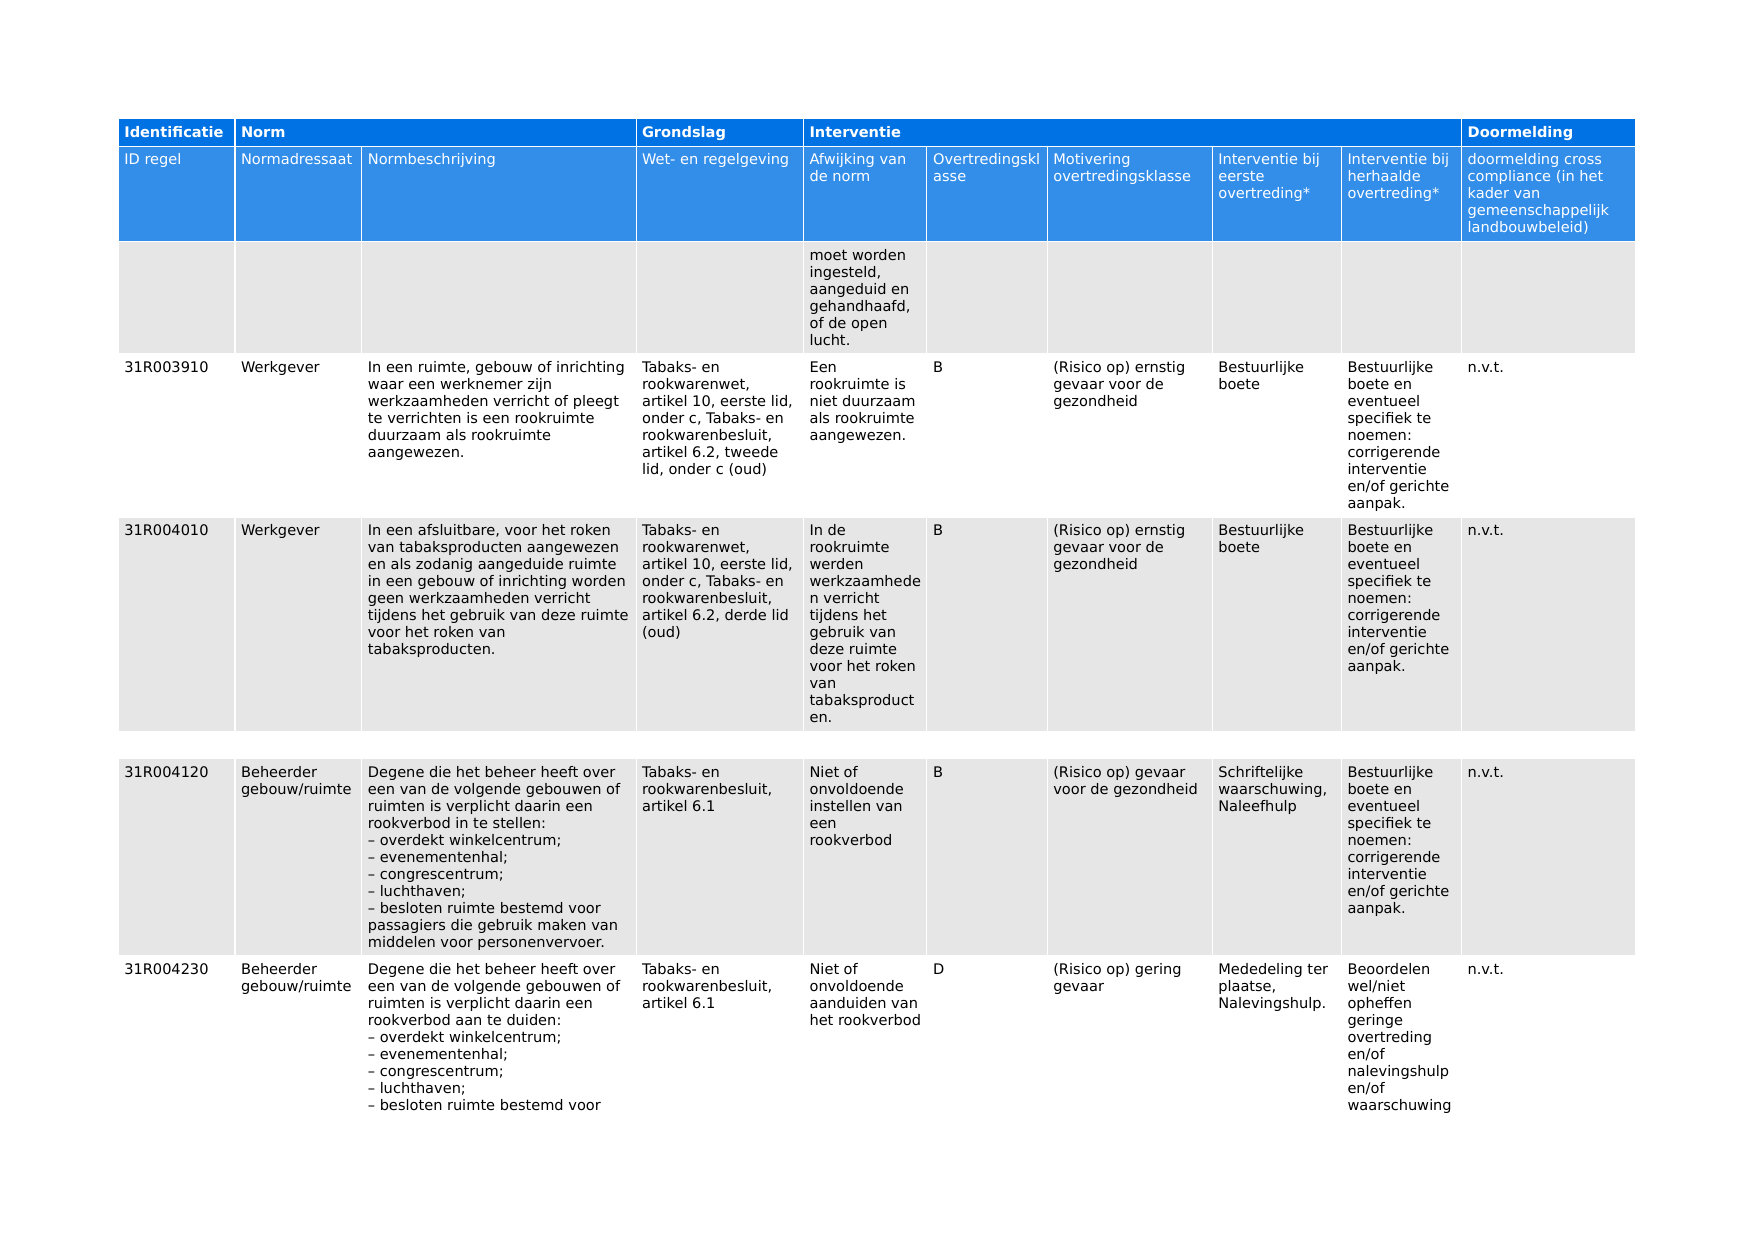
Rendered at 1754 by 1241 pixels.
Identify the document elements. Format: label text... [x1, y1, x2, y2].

table_cell [119, 732, 234, 758]
table_cell [236, 242, 361, 353]
table_cell 31R004010 [119, 518, 234, 731]
table_cell [927, 242, 1047, 353]
table_cell B [927, 759, 1047, 955]
table_cell [1462, 242, 1635, 353]
table_cell Normadressaat [236, 147, 361, 241]
table_cell Afwijking van de norm [804, 147, 926, 241]
table_cell ID regel [119, 147, 234, 241]
table_cell [1213, 242, 1341, 353]
table_cell [927, 732, 1047, 758]
table_cell Tabaks- en rookwarenwet, artikel 10, eerste lid, onder c, Tabaks- en rookwarenbesluit, artikel 6.2, tweede lid, onder c (oud) [637, 354, 803, 516]
table_cell In een afsluitbare, voor het roken van tabaksproducten aangewezen en als zodanig aangeduide ruimte in een gebouw of inrichting worden geen werkzaamheden verricht tijdens het gebruik van deze ruimte voor het roken van tabaksproducten. [362, 518, 636, 731]
table_header Norm [236, 119, 636, 146]
table_cell [1342, 732, 1461, 758]
table_cell Beheerder gebouw/ruimte [236, 759, 361, 955]
table_cell Tabaks- en rookwarenbesluit, artikel 6.1 [637, 759, 803, 955]
table_cell Schriftelijke waarschuwing, Naleefhulp [1213, 759, 1341, 955]
table_cell D [927, 956, 1047, 1118]
table_cell 31R004230 [119, 956, 234, 1118]
table_cell Bestuurlijke boete en eventueel specifiek te noemen: corrigerende interventie en/of gerichte aanpak. [1342, 759, 1461, 955]
table_cell Wet- en regelgeving [637, 147, 803, 241]
table_cell [119, 242, 234, 353]
table_cell Overtredingsklasse [927, 147, 1047, 241]
table_cell Bestuurlijke boete en eventueel specifiek te noemen: corrigerende interventie en/of gerichte aanpak. [1342, 518, 1461, 731]
table_cell 31R003910 [119, 354, 234, 516]
table_cell Bestuurlijke boete en eventueel specifiek te noemen: corrigerende interventie en/of gerichte aanpak. [1342, 354, 1461, 516]
table_cell [1048, 242, 1212, 353]
table_cell Werkgever [236, 518, 361, 731]
table_cell B [927, 354, 1047, 516]
table_cell Normbeschrijving [362, 147, 636, 241]
table_cell doormelding cross compliance (in het kader van gemeenschappelijk landbouwbeleid) [1462, 147, 1635, 241]
table_cell Niet of onvoldoende aanduiden van het rookverbod [804, 956, 926, 1118]
table_cell [637, 732, 803, 758]
table_cell Mededeling ter plaatse, Nalevingshulp. [1213, 956, 1341, 1118]
table_cell [1342, 242, 1461, 353]
table_cell Beoordelen wel/niet opheffen geringe overtreding en/of nalevingshulp en/of waarschuwing [1342, 956, 1461, 1118]
table_cell Motivering overtredingsklasse [1048, 147, 1212, 241]
table_cell n.v.t. [1462, 518, 1635, 731]
table_cell (Risico op) ernstig gevaar voor de gezondheid [1048, 354, 1212, 516]
table_cell [362, 732, 636, 758]
table_cell Degene die het beheer heeft over een van de volgende gebouwen of ruimten is verplicht daarin een rookverbod in te stellen: – overdekt winkelcentrum; – evenementenhal; – congrescentrum; – luchthaven; – besloten ruimte bestemd voor passagiers die gebruik maken van middelen voor personenvervoer. [362, 759, 636, 955]
table_header Doormelding [1462, 119, 1635, 146]
table_header Identificatie [119, 119, 234, 146]
table_cell Interventie bij herhaalde overtreding* [1342, 147, 1461, 241]
table_cell B [927, 518, 1047, 731]
table_cell Bestuurlijke boete [1213, 354, 1341, 516]
table_cell In een ruimte, gebouw of inrichting waar een werknemer zijn werkzaamheden verricht of pleegt te verrichten is een rookruimte duurzaam als rookruimte aangewezen. [362, 354, 636, 516]
table_cell n.v.t. [1462, 354, 1635, 516]
table_cell moet worden ingesteld, aangeduid en gehandhaafd, of de open lucht. [804, 242, 926, 353]
table_cell Bestuurlijke boete [1213, 518, 1341, 731]
table_cell Interventie bij eerste overtreding* [1213, 147, 1341, 241]
table_cell In de rookruimte werden werkzaamheden verricht tijdens het gebruik van deze ruimte voor het roken van tabaksproducten. [804, 518, 926, 731]
table_cell n.v.t. [1462, 956, 1635, 1118]
table_cell Degene die het beheer heeft over een van de volgende gebouwen of ruimten is verplicht daarin een rookverbod aan te duiden: – overdekt winkelcentrum; – evenementenhal; – congrescentrum; – luchthaven; – besloten ruimte bestemd voor [362, 956, 636, 1118]
table_header Interventie [804, 119, 1461, 146]
table_cell [236, 732, 361, 758]
table_cell Niet of onvoldoende instellen van een rookverbod [804, 759, 926, 955]
table_cell [637, 242, 803, 353]
table_cell Tabaks- en rookwarenbesluit, artikel 6.1 [637, 956, 803, 1118]
table_cell Beheerder gebouw/ruimte [236, 956, 361, 1118]
table_cell [1462, 732, 1635, 758]
table_cell (Risico op) gering gevaar [1048, 956, 1212, 1118]
table_cell (Risico op) ernstig gevaar voor de gezondheid [1048, 518, 1212, 731]
table_cell n.v.t. [1462, 759, 1635, 955]
table_cell (Risico op) gevaar voor de gezondheid [1048, 759, 1212, 955]
table_cell [1213, 732, 1341, 758]
table_cell [804, 732, 926, 758]
table_cell Werkgever [236, 354, 361, 516]
table_cell Een rookruimte is niet duurzaam als rookruimte aangewezen. [804, 354, 926, 516]
table_cell Tabaks- en rookwarenwet, artikel 10, eerste lid, onder c, Tabaks- en rookwarenbesluit, artikel 6.2, derde lid (oud) [637, 518, 803, 731]
table_cell [362, 242, 636, 353]
table_header Grondslag [637, 119, 803, 146]
table_cell [1048, 732, 1212, 758]
table_cell 31R004120 [119, 759, 234, 955]
